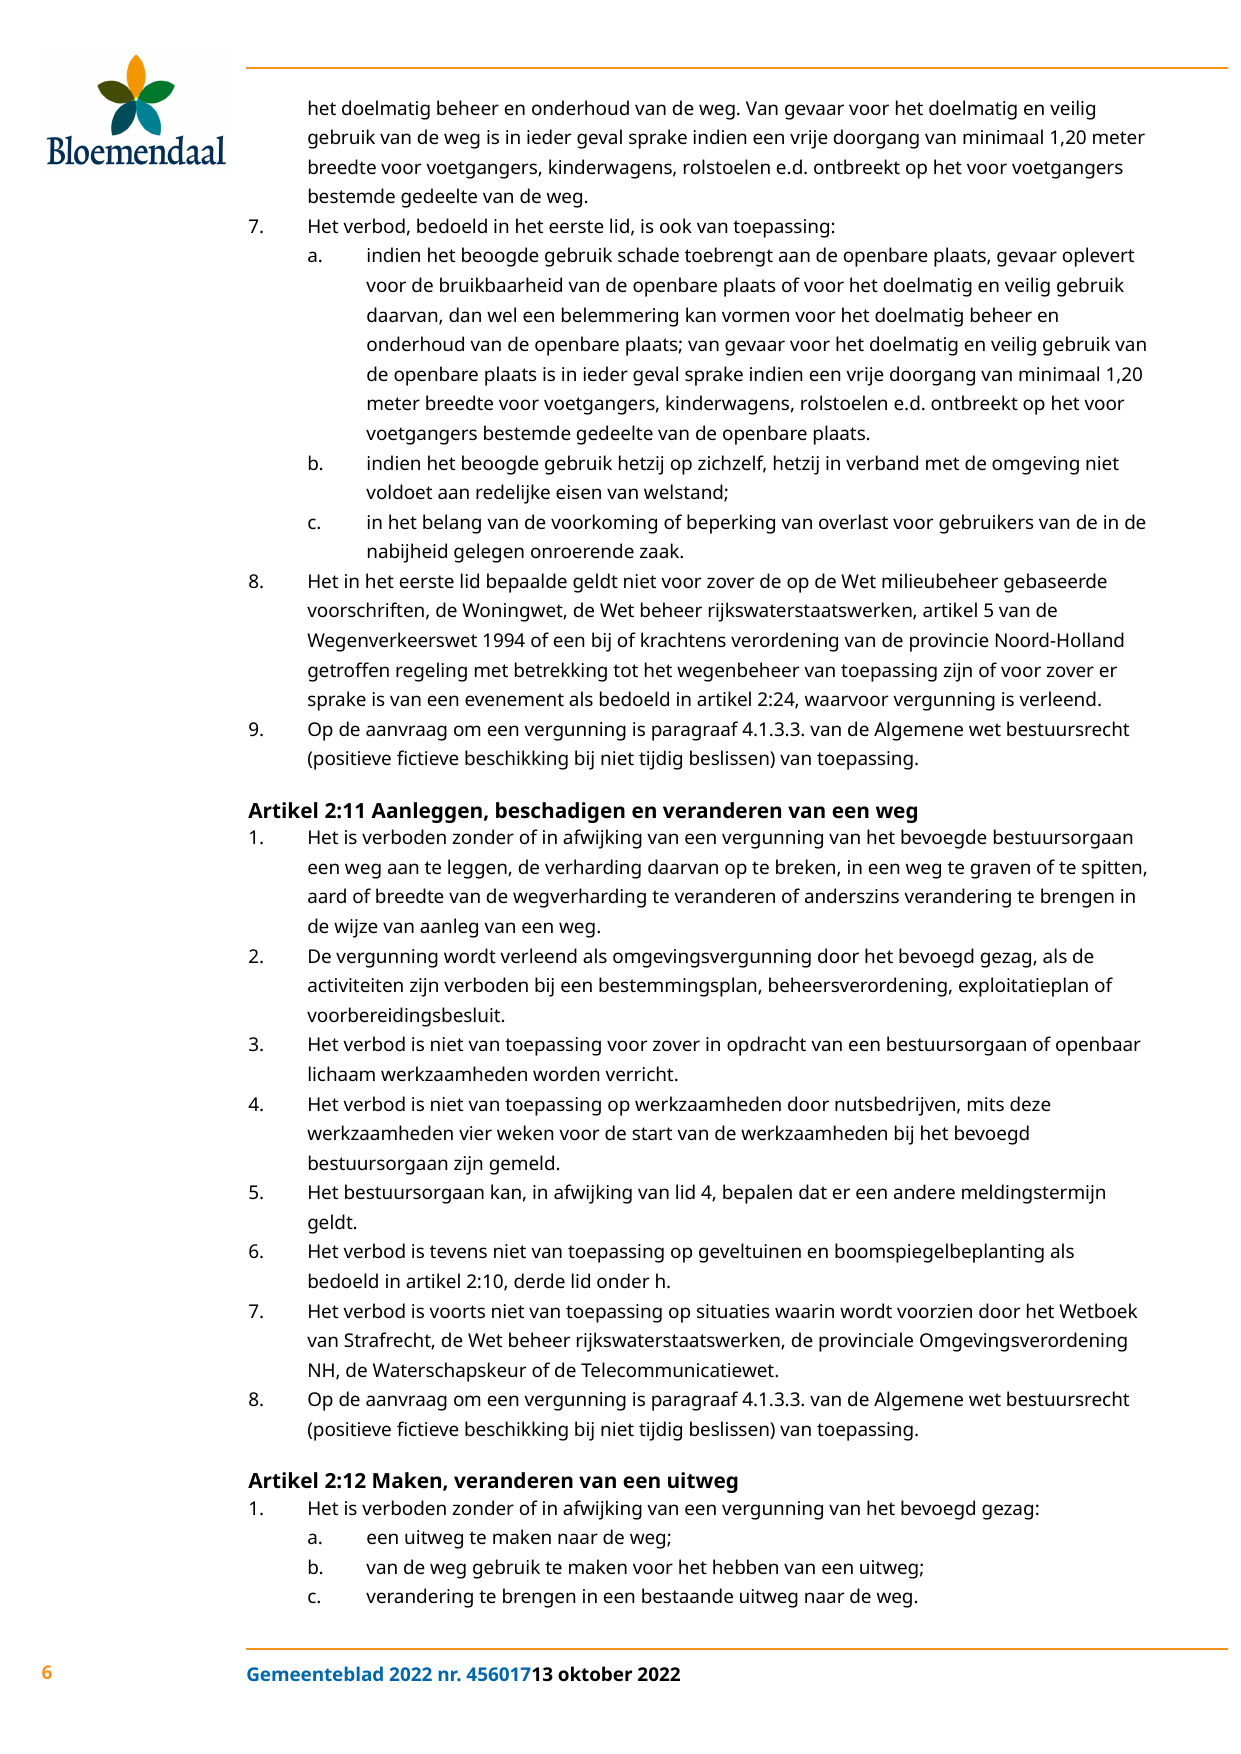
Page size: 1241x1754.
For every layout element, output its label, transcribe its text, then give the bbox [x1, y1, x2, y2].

picture [41, 47, 231, 172]
list Het verbod is niet van toepassing voor zover in opdracht van een bestuursorgaan of openbaar lichaam werkzaamheden worden verricht. [248, 1032, 1152, 1087]
list Het verbod is tevens niet van toepassing op geveltuinen en boomspiegelbeplanting als bedoeld in artikel 2:10, derde lid onder h. [248, 1239, 1152, 1294]
list in het belang van de voorkoming of beperking van overlast voor gebruikers van de in de nabijheid gelegen onroerende zaak. [307, 509, 1152, 564]
list Het is verboden zonder of in afwijking van een vergunning van het bevoegd gezag: [248, 1495, 1152, 1521]
list het doelmatig beheer en onderhoud van de weg. Van gevaar voor het doelmatig en veilig gebruik van de weg is in ieder geval sprake indien een vrije doorgang van minimaal 1,20 meter breedte voor voetgangers, kinderwagens, rolstoelen e.d. ontbreekt op het voor voetgangers bestemde gedeelte van de weg. [248, 95, 1152, 209]
list Het bestuursorgaan kan, in afwijking van lid 4, bepalen dat er een andere meldingstermijn geldt. [248, 1179, 1152, 1235]
list indien het beoogde gebruik schade toebrengt aan de openbare plaats, gevaar oplevert voor de bruikbaarheid van de openbare plaats of voor het doelmatig en veilig gebruik daarvan, dan wel een belemmering kan vormen voor het doelmatig beheer en onderhoud van de openbare plaats; van gevaar voor het doelmatig en veilig gebruik van de openbare plaats is in ieder geval sprake indien een vrije doorgang van minimaal 1,20 meter breedte voor voetgangers, kinderwagens, rolstoelen e.d. ontbreekt op het voor voetgangers bestemde gedeelte van de openbare plaats. [307, 243, 1152, 446]
list verandering te brengen in een bestaande uitweg naar de weg. [307, 1584, 1152, 1609]
text Artikel 2:11 Aanleggen, beschadigen en veranderen van een weg [248, 796, 1152, 824]
list indien het beoogde gebruik hetzij op zichzelf, hetzij in verband met de omgeving niet voldoet aan redelijke eisen van welstand; [307, 450, 1152, 505]
list een uitweg te maken naar de weg; [307, 1524, 1152, 1550]
list De vergunning wordt verleend als omgevingsvergunning door het bevoegd gezag, als de activiteiten zijn verboden bij een bestemmingsplan, beheersverordening, exploitatieplan of voorbereidingsbesluit. [248, 943, 1152, 1028]
list van de weg gebruik te maken voor het hebben van een uitweg; [307, 1554, 1152, 1580]
list Het in het eerste lid bepaalde geldt niet voor zover de op de Wet milieubeheer gebaseerde voorschriften, de Woningwet, de Wet beheer rijkswaterstaatswerken, artikel 5 van de Wegenverkeerswet 1994 of een bij of krachtens verordening van de provincie Noord-Holland getroffen regeling met betrekking tot het wegenbeheer van toepassing zijn of voor zover er sprake is van een evenement als bedoeld in artikel 2:24, waarvoor vergunning is verleend. [248, 568, 1152, 712]
list Het is verboden zonder of in afwijking van een vergunning van het bevoegde bestuursorgaan een weg aan te leggen, de verharding daarvan op te breken, in een weg te graven of te spitten, aard of breedte van de wegverharding te veranderen of anderszins verandering te brengen in de wijze van aanleg van een weg. [248, 824, 1152, 939]
list Het verbod is niet van toepassing op werkzaamheden door nutsbedrijven, mits deze werkzaamheden vier weken voor de start van de werkzaamheden bij het bevoegd bestuursorgaan zijn gemeld. [248, 1091, 1152, 1176]
list Het verbod is voorts niet van toepassing op situaties waarin wordt voorzien door het Wetboek van Strafrecht, de Wet beheer rijkswaterstaatswerken, de provinciale Omgevingsverordening NH, de Waterschapskeur of de Telecommunicatiewet. [248, 1298, 1152, 1383]
text Artikel 2:12 Maken, veranderen van een uitweg [248, 1467, 1152, 1495]
list Het verbod, bedoeld in het eerste lid, is ook van toepassing: [248, 213, 1152, 239]
list Op de aanvraag om een vergunning is paragraaf 4.1.3.3. van de Algemene wet bestuursrecht (positieve fictieve beschikking bij niet tijdig beslissen) van toepassing. [248, 716, 1152, 771]
list Op de aanvraag om een vergunning is paragraaf 4.1.3.3. van de Algemene wet bestuursrecht (positieve fictieve beschikking bij niet tijdig beslissen) van toepassing. [248, 1387, 1152, 1442]
